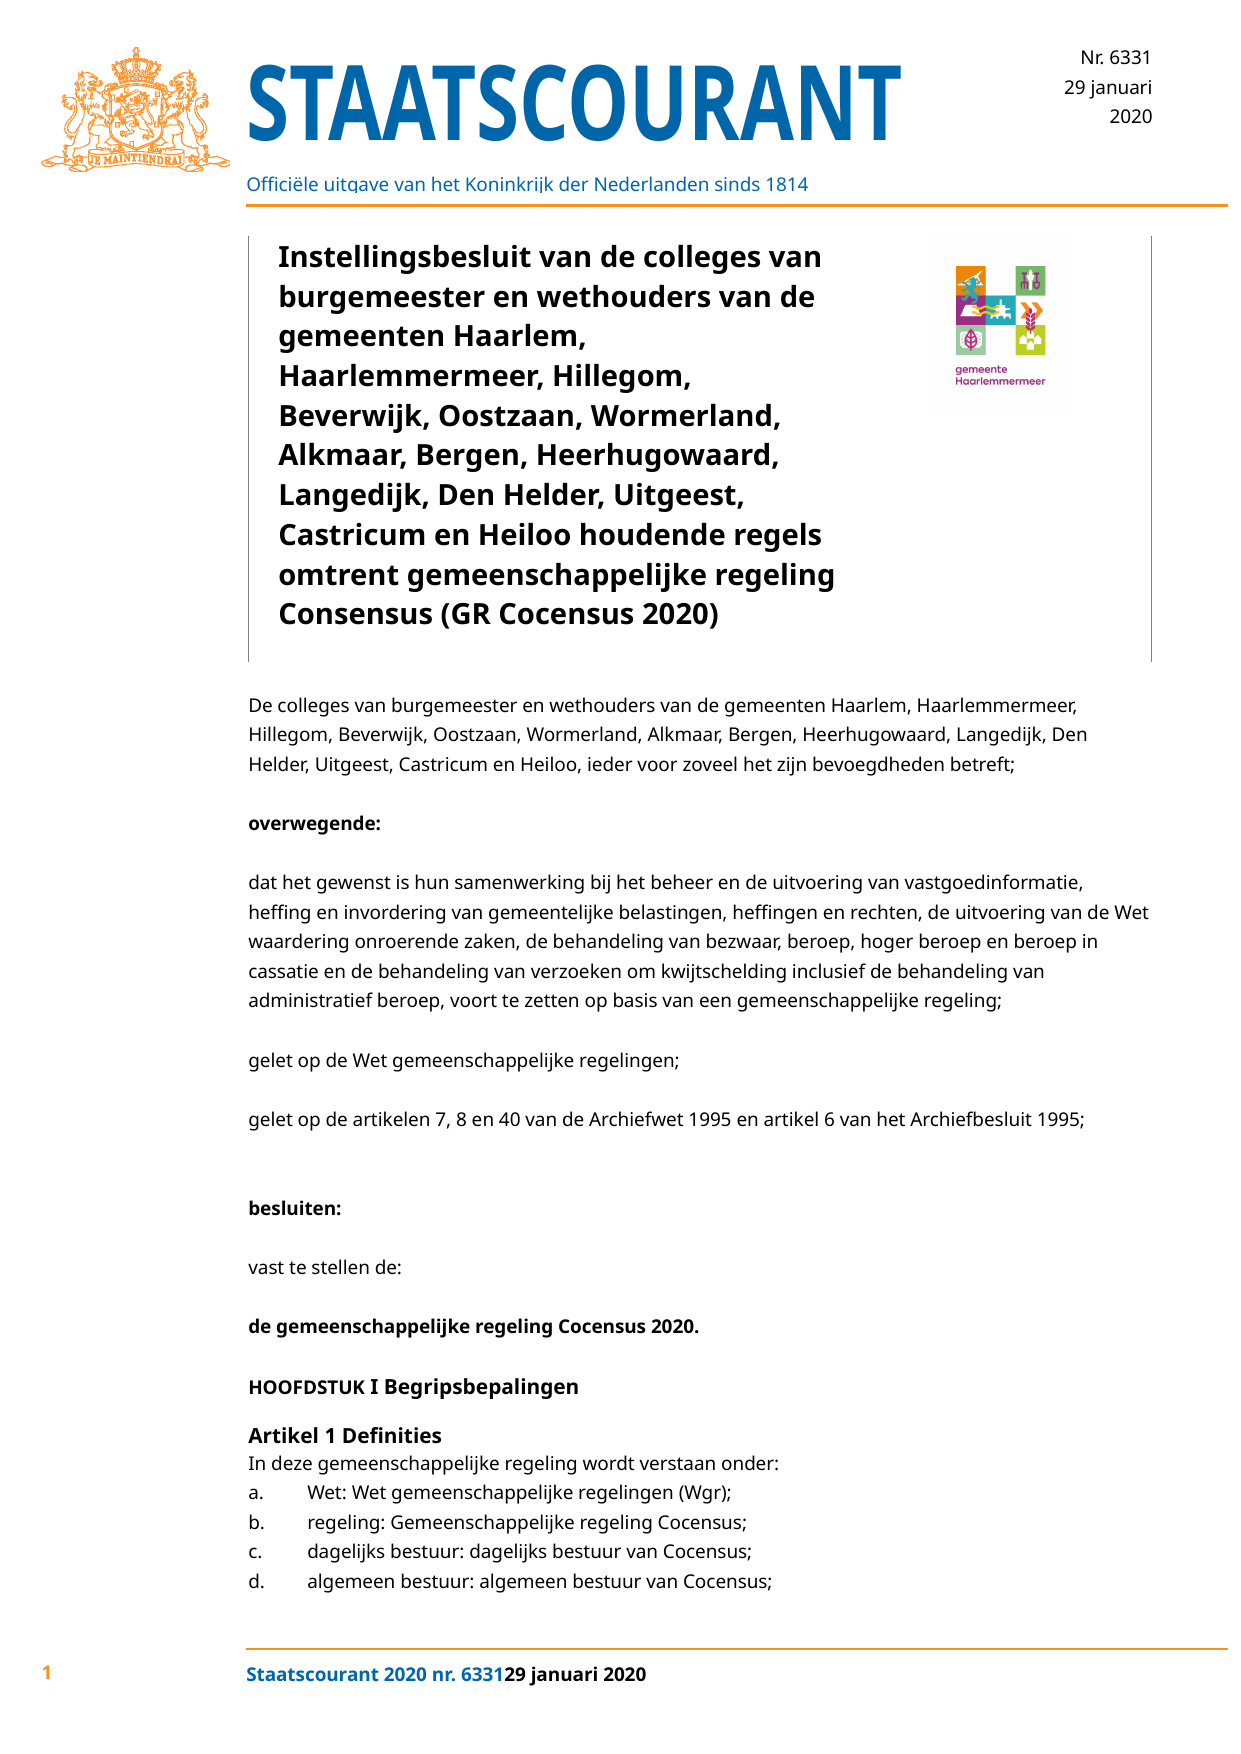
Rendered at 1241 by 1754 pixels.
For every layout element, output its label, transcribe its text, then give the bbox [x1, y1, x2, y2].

list algemeen bestuur: algemeen bestuur van Cocensus; [248, 1568, 1152, 1594]
list dagelijks bestuur: dagelijks bestuur van Cocensus; [248, 1539, 1152, 1564]
text gelet op de Wet gemeenschappelijke regelingen; [248, 1047, 1152, 1072]
text dat het gewenst is hun samenwerking bij het beheer en de uitvoering van vastgoedinformatie, heffing en invordering van gemeentelijke belastingen, heffingen en rechten, de uitvoering van de Wet waardering onroerende zaken, de behandeling van bezwaar, beroep, hoger beroep en beroep in cassatie en de behandeling van verzoeken om kwijtschelding inclusief de behandeling van administratief beroep, voort te zetten op basis van een gemeenschappelijke regeling; [248, 869, 1152, 1013]
picture [926, 236, 1075, 414]
table_header [850, 236, 926, 413]
text gelet op de artikelen 7, 8 en 40 van de Archiefwet 1995 en artikel 6 van het Archiefbesluit 1995; [248, 1106, 1152, 1132]
list regeling: Gemeenschappelijke regeling Cocensus; [248, 1509, 1152, 1535]
text overwegende: [248, 810, 1152, 836]
text vast te stellen de: [248, 1254, 1152, 1279]
text de gemeenschappelijke regeling Cocensus 2020. [248, 1313, 1152, 1339]
list Wet: Wet gemeenschappelijke regelingen (Wgr); [248, 1479, 1152, 1505]
picture [41, 47, 231, 172]
table_header [850, 414, 1151, 662]
text In deze gemeenschappelijke regeling wordt verstaan onder: [248, 1450, 1152, 1476]
table_header [1075, 236, 1151, 413]
text HOOFDSTUK I Begripsbepalingen [248, 1372, 1152, 1401]
text Artikel 1 Definities [248, 1421, 1152, 1450]
text besluiten: [248, 1195, 1152, 1220]
table_header Instellingsbesluit van de colleges van burgemeester en wethouders van de gemeenten Haarlem, Haarlemmermeer, Hillegom, Beverwijk, Oostzaan, Wormerland, Alkmaar, Bergen, Heerhugowaard, Langedijk, Den Helder, Uitgeest, Castricum en Heiloo houdende regels omtrent gemeenschappelijke regeling Consensus (GR Cocensus 2020) [249, 236, 850, 662]
text De colleges van burgemeester en wethouders van de gemeenten Haarlem, Haarlemmermeer, Hillegom, Beverwijk, Oostzaan, Wormerland, Alkmaar, Bergen, Heerhugowaard, Langedijk, Den Helder, Uitgeest, Castricum en Heiloo, ieder voor zoveel het zijn bevoegdheden betreft; [248, 692, 1152, 777]
